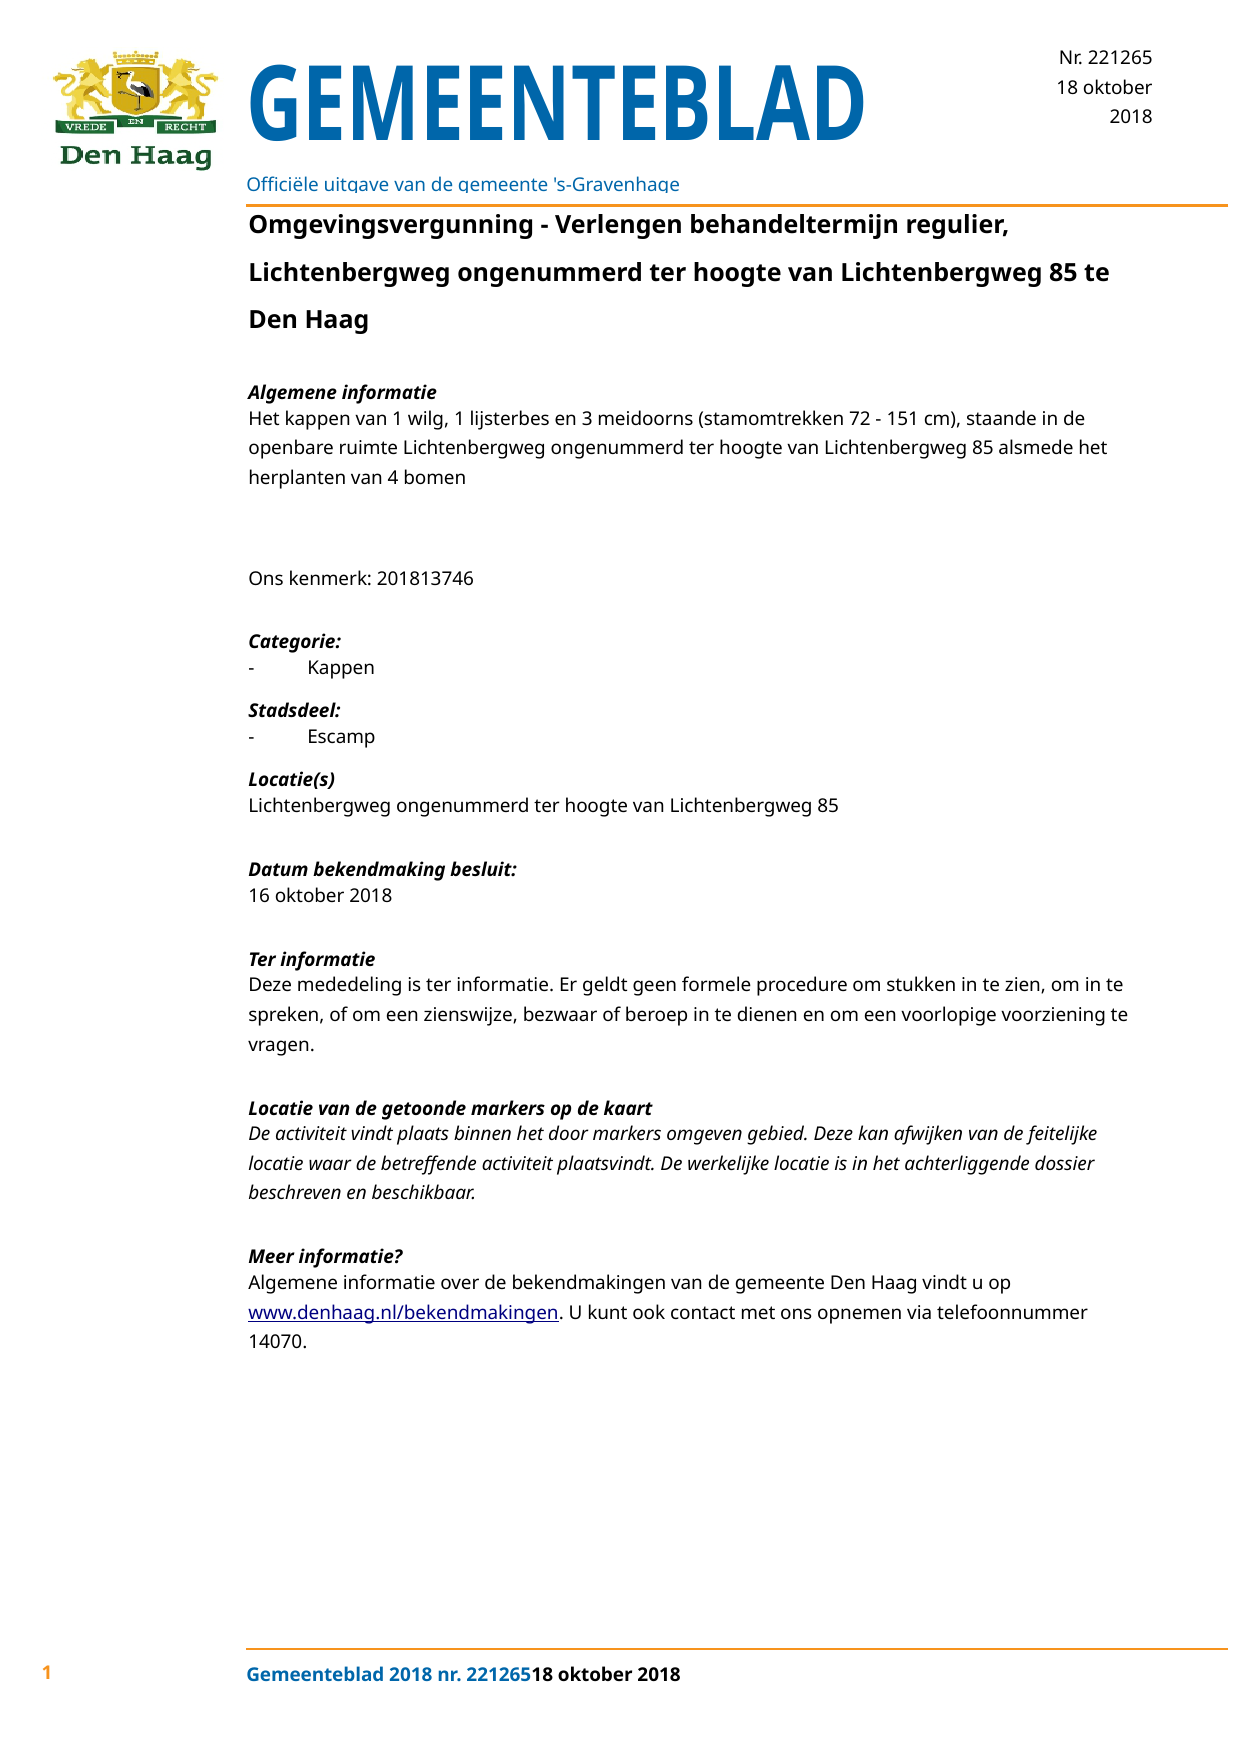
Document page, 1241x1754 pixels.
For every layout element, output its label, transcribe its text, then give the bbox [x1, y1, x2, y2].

picture [41, 47, 231, 172]
text Stadsdeel: [248, 698, 1152, 723]
text Algemene informatie over de bekendmakingen van de gemeente Den Haag vindt u op www.denhaag.nl/bekendmakingen. U kunt ook contact met ons opnemen via telefoonnummer 14070. [248, 1269, 1152, 1354]
text Locatie(s) [248, 766, 1152, 792]
text Meer informatie? [248, 1243, 1152, 1269]
text 16 oktober 2018 [248, 882, 1152, 908]
text Datum bekendmaking besluit: [248, 856, 1152, 882]
text Omgevingsvergunning - Verlengen behandeltermijn regulier, Lichtenbergweg ongenummerd ter hoogte van Lichtenbergweg 85 te Den Haag [248, 207, 1152, 336]
text Lichtenbergweg ongenummerd ter hoogte van Lichtenbergweg 85 [248, 792, 1152, 818]
text Ter informatie [248, 946, 1152, 972]
list Kappen [248, 654, 1152, 680]
text Het kappen van 1 wilg, 1 lijsterbes en 3 meidoorns (stamomtrekken 72 - 151 cm), staande in de openbare ruimte Lichtenbergweg ongenummerd ter hoogte van Lichtenbergweg 85 alsmede het herplanten van 4 bomen [248, 405, 1152, 490]
text De activiteit vindt plaats binnen het door markers omgeven gebied. Deze kan afwijken van de feitelijke locatie waar de betreffende activiteit plaatsvindt. De werkelijke locatie is in het achterliggende dossier beschreven en beschikbaar. [248, 1120, 1152, 1205]
text Ons kenmerk: 201813746 [248, 565, 1152, 591]
list Escamp [248, 723, 1152, 749]
text Categorie: [248, 629, 1152, 654]
text Locatie van de getoonde markers op de kaart [248, 1095, 1152, 1120]
text Algemene informatie [248, 379, 1152, 405]
text Deze mededeling is ter informatie. Er geldt geen formele procedure om stukken in te zien, om in te spreken, of om een zienswijze, bezwaar of beroep in te dienen en om een voorlopige voorziening te vragen. [248, 972, 1152, 1056]
